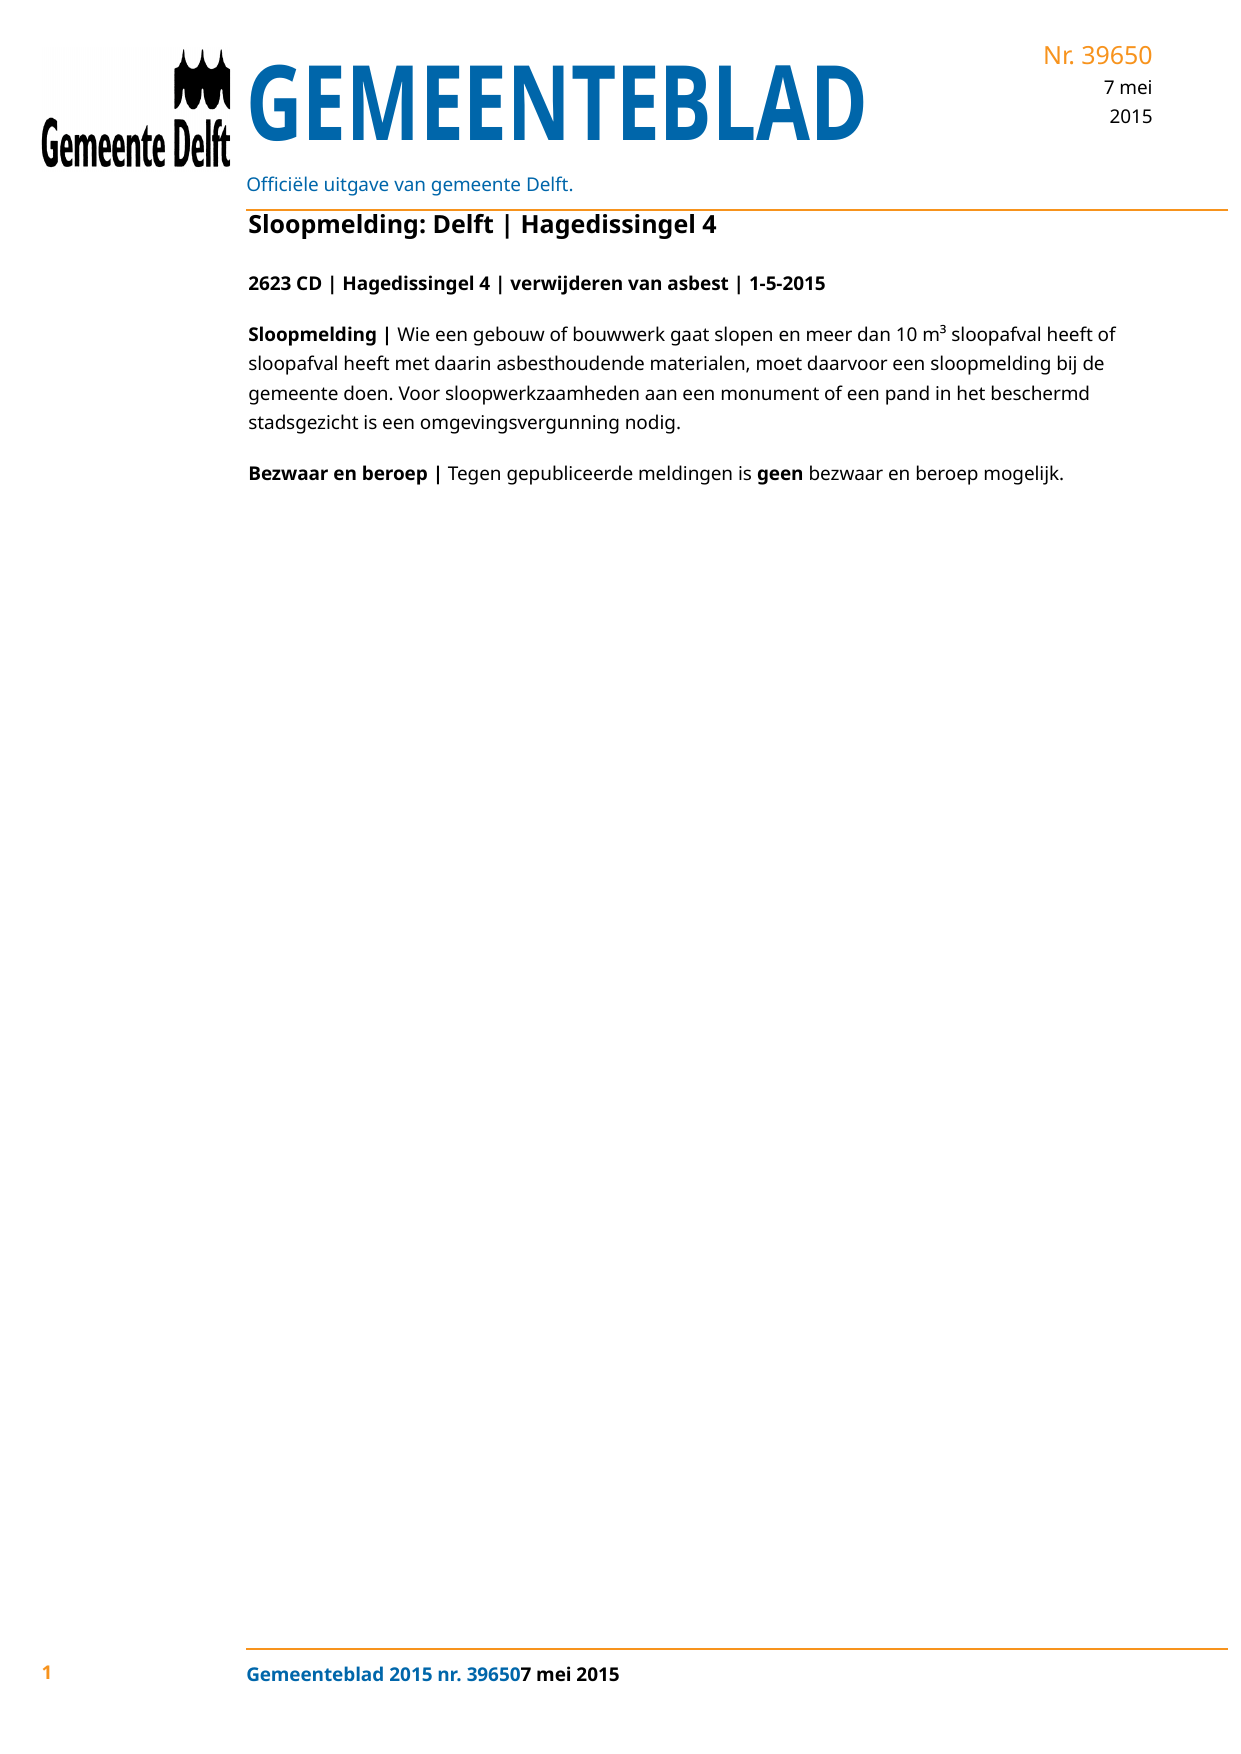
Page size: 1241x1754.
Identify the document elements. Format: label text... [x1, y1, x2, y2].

text 2623 CD | Hagedissingel 4 | verwijderen van asbest | 1-5-2015 [248, 270, 1152, 296]
picture [41, 47, 231, 172]
text Sloopmelding | Wie een gebouw of bouwwerk gaat slopen en meer dan 10 m³ sloopafval heeft of sloopafval heeft met daarin asbesthoudende materialen, moet daarvoor een sloopmelding bij de gemeente doen. Voor sloopwerkzaamheden aan een monument of een pand in het beschermd stadsgezicht is een omgevingsvergunning nodig. [248, 321, 1152, 435]
text Bezwaar en beroep | Tegen gepubliceerde meldingen is geen bezwaar en beroep mogelijk. [248, 460, 1152, 486]
text Sloopmelding: Delft | Hagedissingel 4 [248, 211, 1152, 241]
